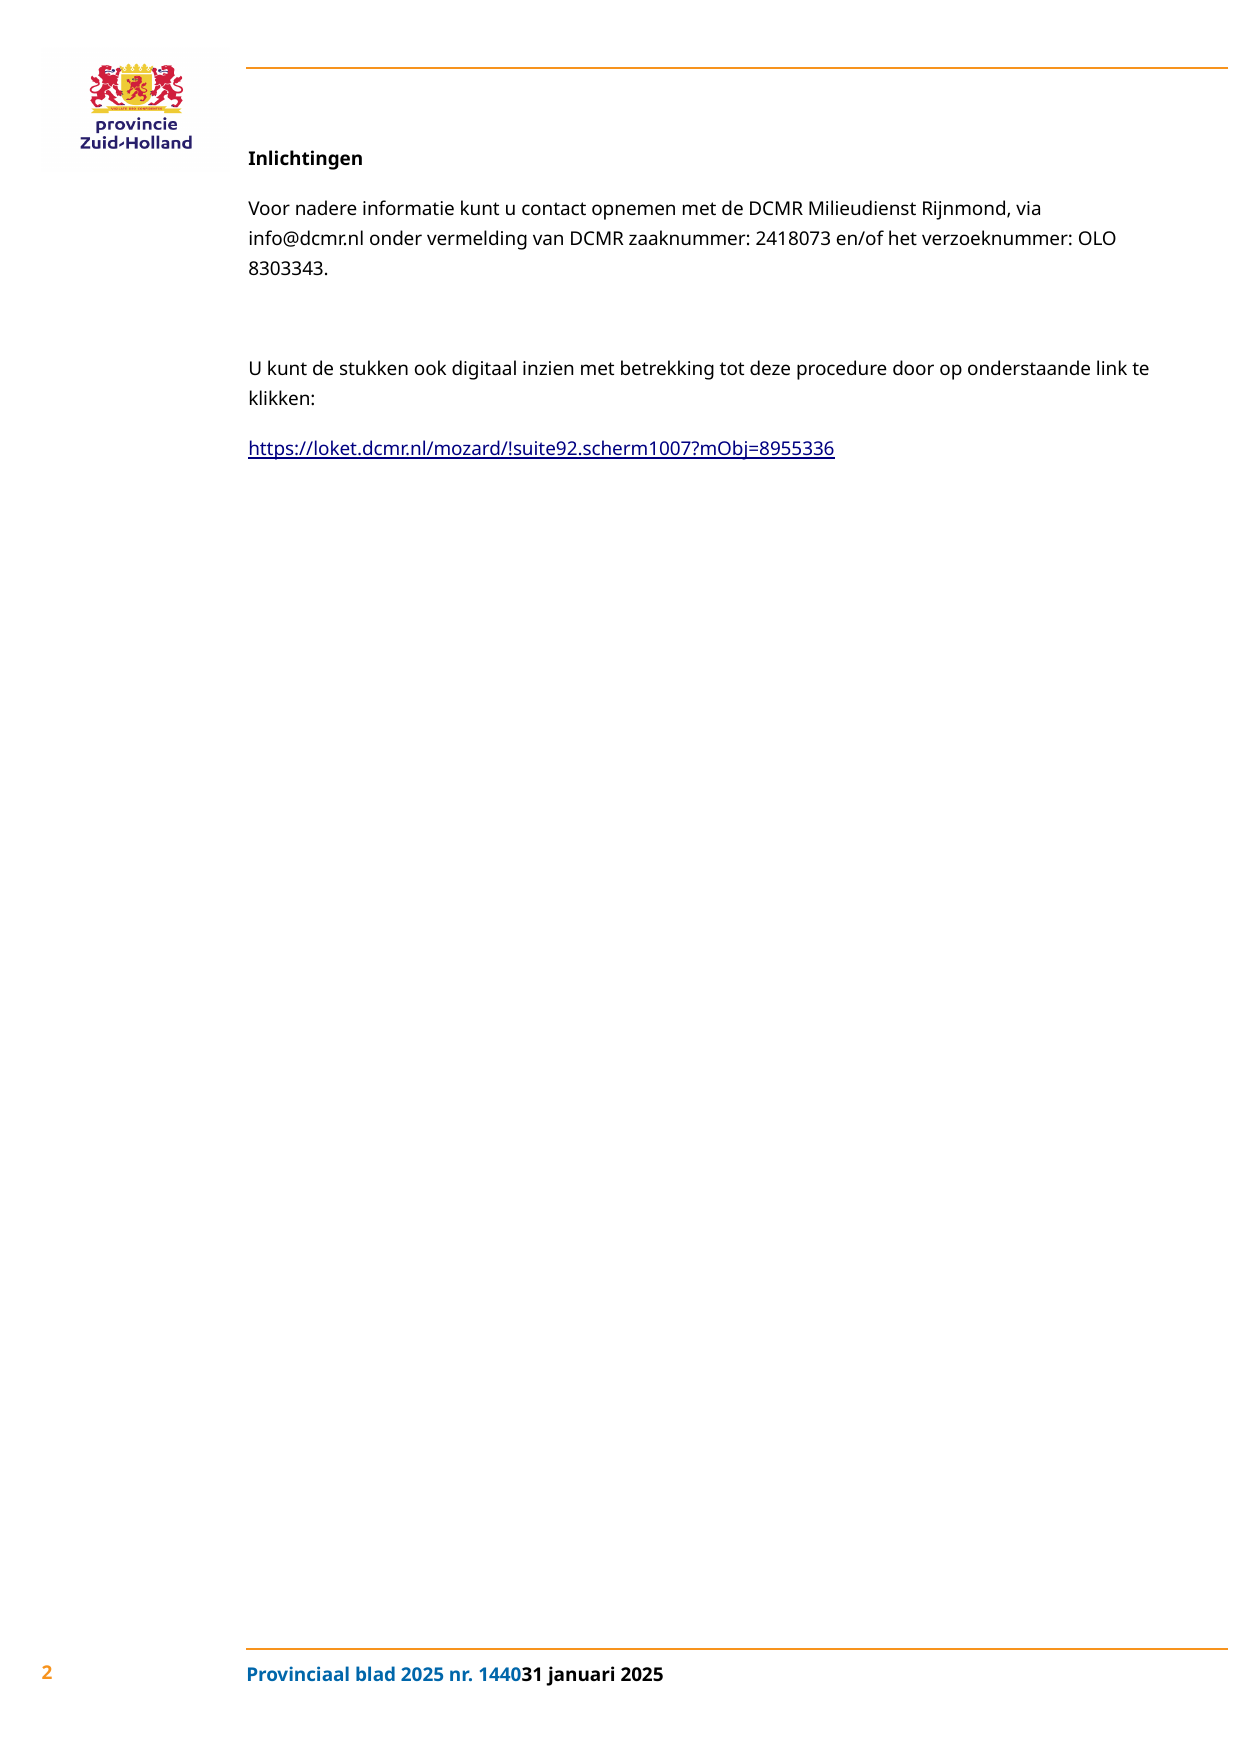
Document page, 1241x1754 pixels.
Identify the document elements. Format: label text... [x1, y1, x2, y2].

text https://loket.dcmr.nl/mozard/!suite92.scherm1007?mObj=8955336 [248, 436, 1152, 461]
picture [41, 47, 231, 172]
text U kunt de stukken ook digitaal inzien met betrekking tot deze procedure door op onderstaande link te klikken: [248, 356, 1152, 411]
text Voor nadere informatie kunt u contact opnemen met de DCMR Milieudienst Rijnmond, via info@dcmr.nl onder vermelding van DCMR zaaknummer: 2418073 en/of het verzoeknummer: OLO 8303343. [248, 196, 1152, 281]
text Inlichtingen [248, 145, 1152, 171]
